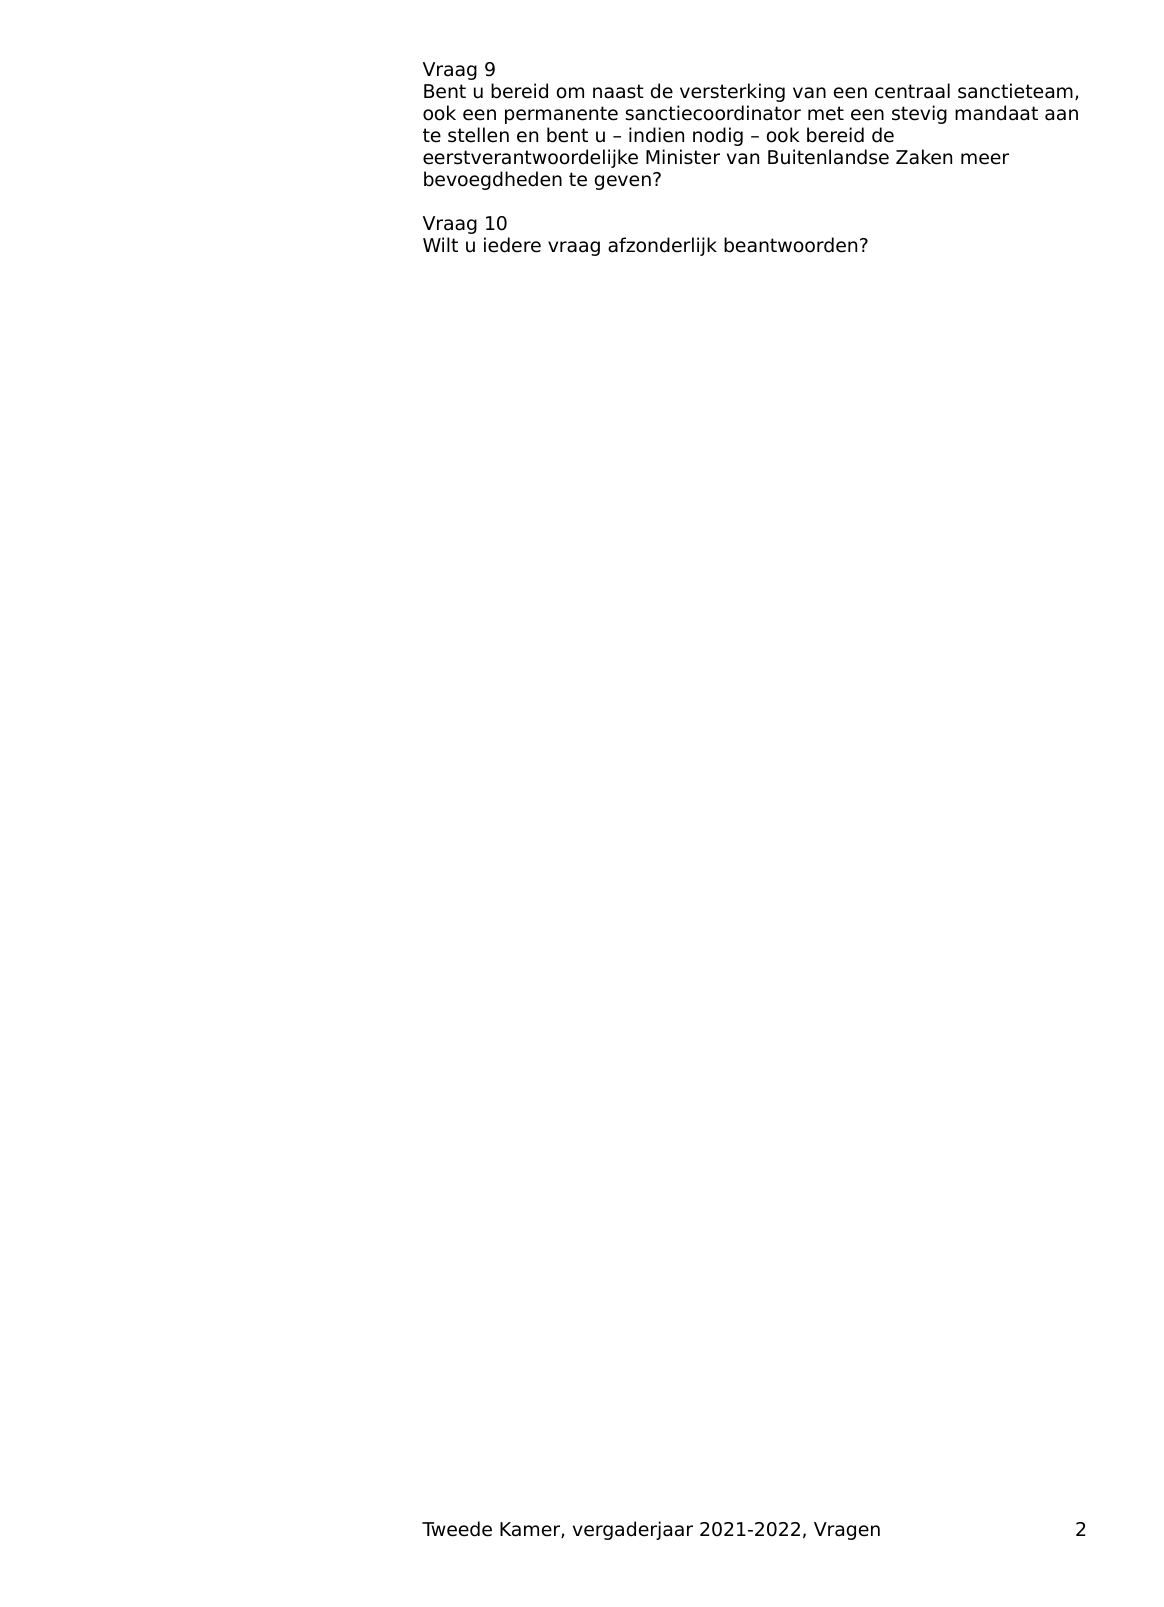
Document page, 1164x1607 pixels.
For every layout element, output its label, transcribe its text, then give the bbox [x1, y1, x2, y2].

text Vraag 9 [422, 59, 1087, 81]
text Wilt u iedere vraag afzonderlijk beantwoorden? [422, 235, 1087, 257]
text Bent u bereid om naast de versterking van een centraal sanctieteam, ook een permanente sanctiecoordinator met een stevig mandaat aan te stellen en bent u – indien nodig – ook bereid de eerstverantwoordelijke Minister van Buitenlandse Zaken meer bevoegdheden te geven? [422, 81, 1087, 191]
text Vraag 10 [422, 213, 1087, 235]
